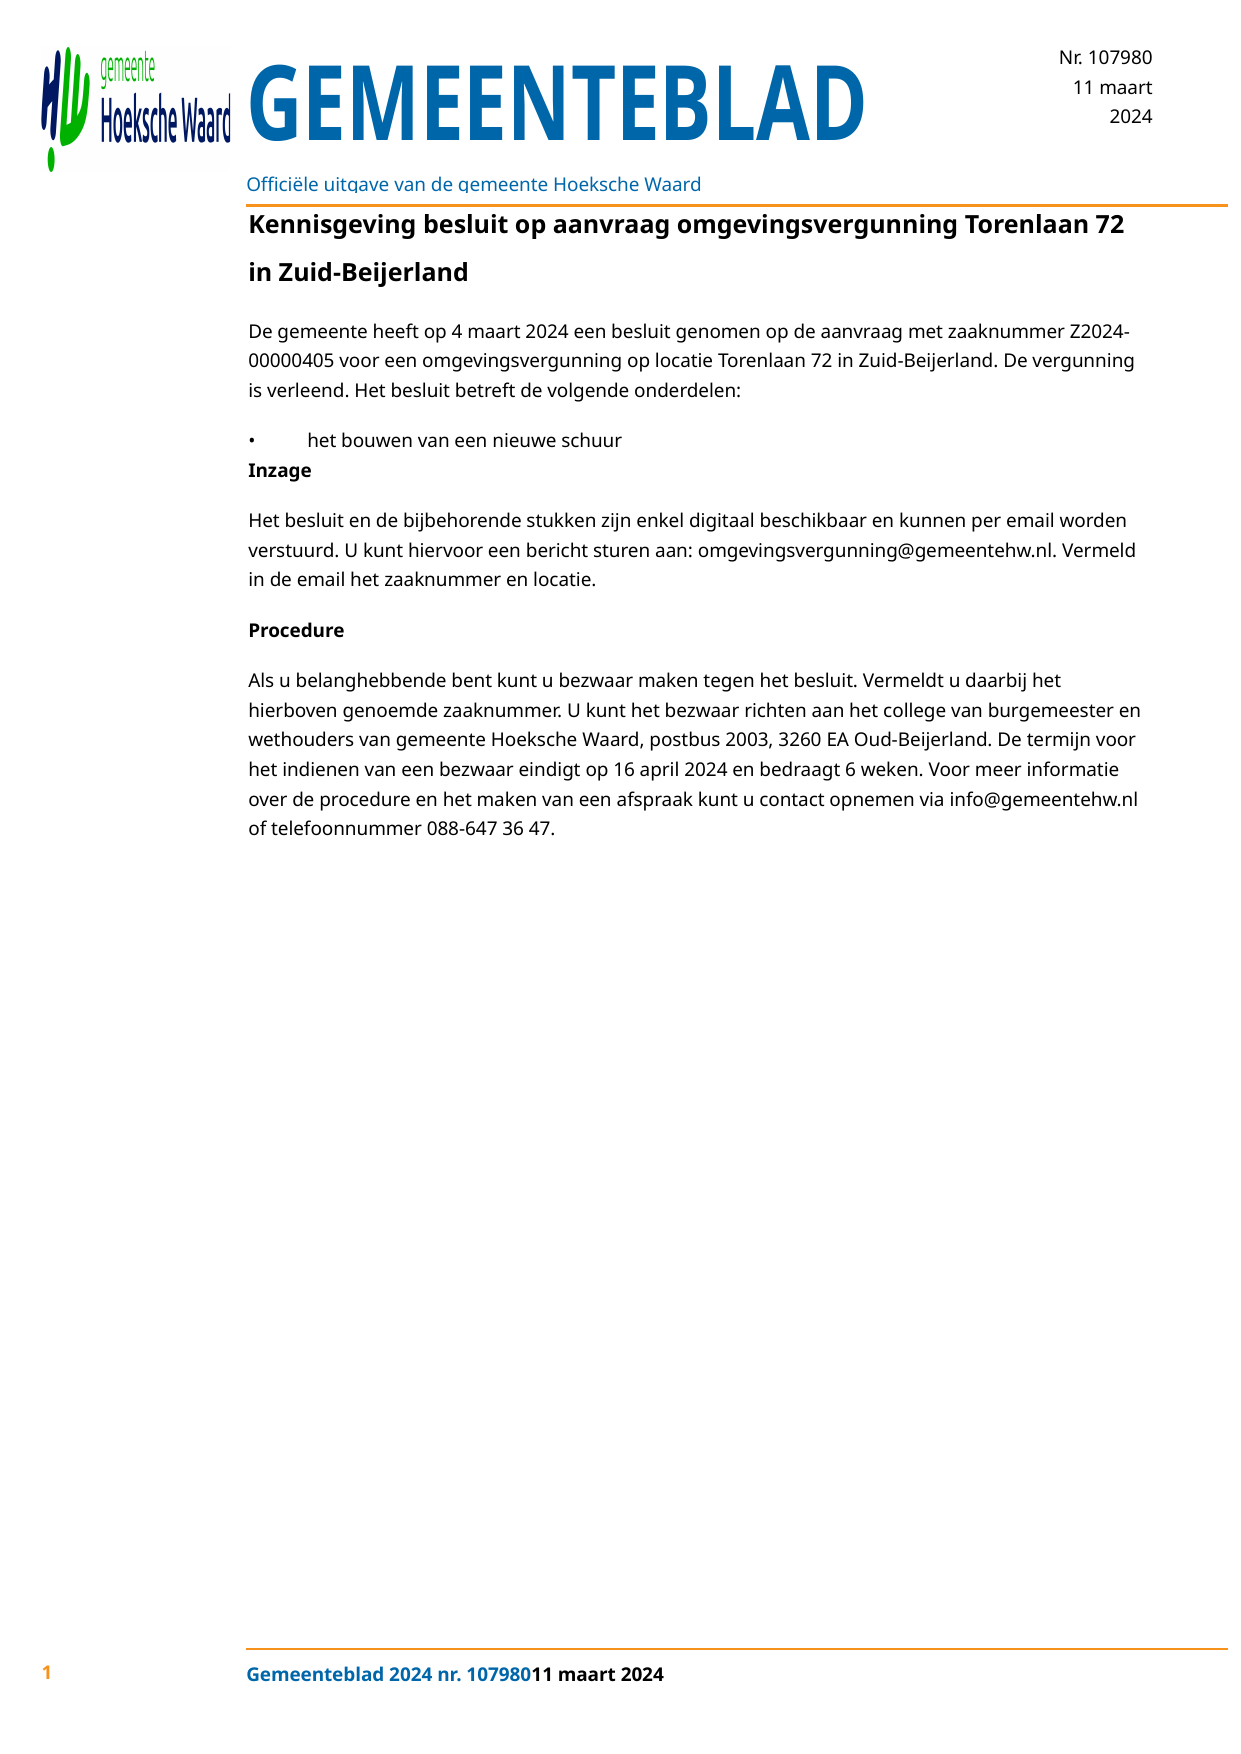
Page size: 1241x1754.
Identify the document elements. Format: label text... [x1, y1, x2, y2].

picture [41, 47, 231, 172]
text Als u belanghebbende bent kunt u bezwaar maken tegen het besluit. Vermeldt u daarbij het hierboven genoemde zaaknummer. U kunt het bezwaar richten aan het college van burgemeester en wethouders van gemeente Hoeksche Waard, postbus 2003, 3260 EA Oud-Beijerland. De termijn voor het indienen van een bezwaar eindigt op 16 april 2024 en bedraagt 6 weken. Voor meer informatie over de procedure en het maken van een afspraak kunt u contact opnemen via info@gemeentehw.nl of telefoonnummer 088-647 36 47. [248, 667, 1152, 841]
text Inzage [248, 457, 1152, 483]
text De gemeente heeft op 4 maart 2024 een besluit genomen op de aanvraag met zaaknummer Z2024-00000405 voor een omgevingsvergunning op locatie Torenlaan 72 in Zuid-Beijerland. De vergunning is verleend. Het besluit betreft de volgende onderdelen: [248, 318, 1152, 403]
text Procedure [248, 617, 1152, 643]
text Het besluit en de bijbehorende stukken zijn enkel digitaal beschikbaar en kunnen per email worden verstuurd. U kunt hiervoor een bericht sturen aan: omgevingsvergunning@gemeentehw.nl. Vermeld in de email het zaaknummer en locatie. [248, 507, 1152, 592]
text Kennisgeving besluit op aanvraag omgevingsvergunning Torenlaan 72 in Zuid-Beijerland [248, 207, 1152, 288]
list het bouwen van een nieuwe schuur [248, 427, 1152, 453]
